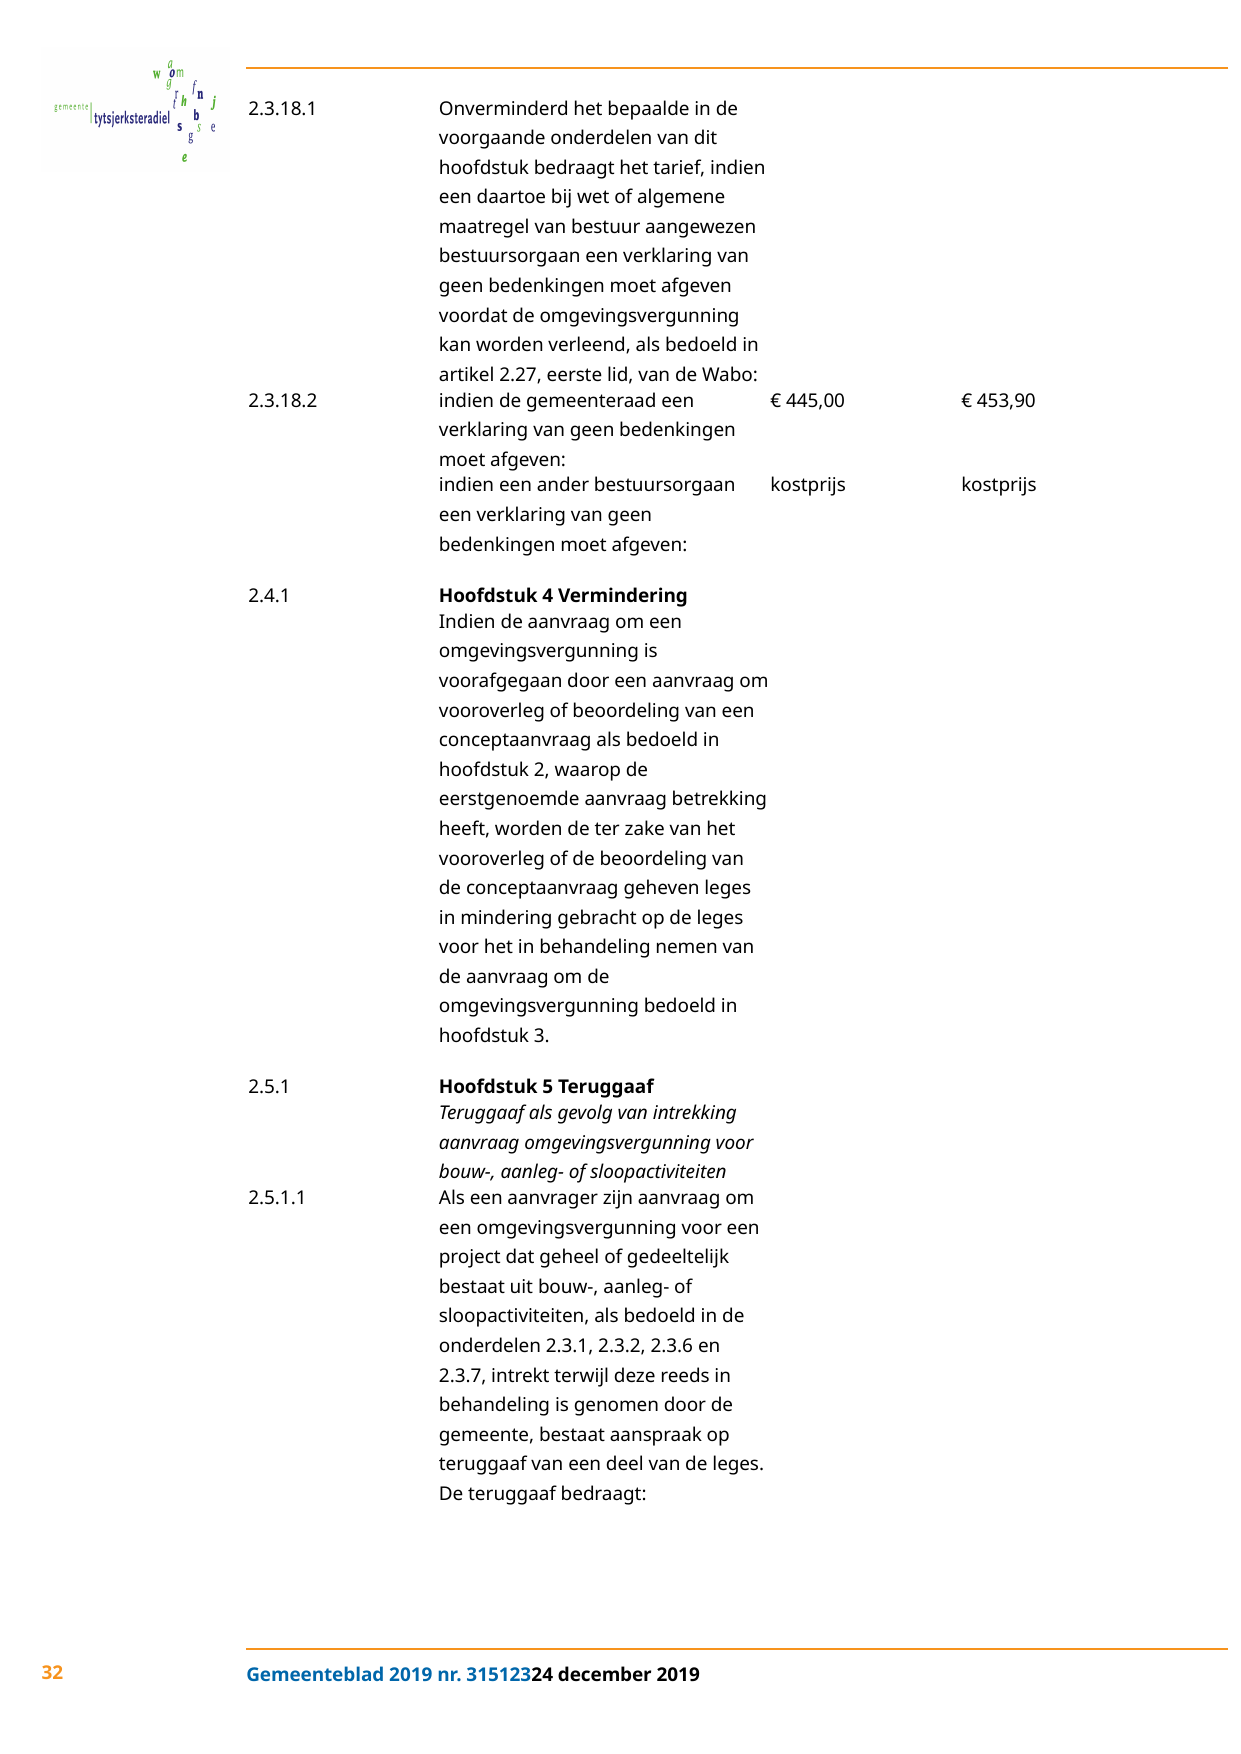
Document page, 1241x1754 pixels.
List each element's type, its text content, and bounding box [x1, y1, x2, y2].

table_cell Hoofdstuk 4 Vermindering [439, 582, 770, 608]
picture [41, 47, 231, 172]
table_cell [961, 1048, 1152, 1074]
table_cell [961, 1184, 1152, 1506]
table_cell indien een ander bestuursorgaan een verklaring van geen bedenkingen moet afgeven: [439, 472, 770, 557]
table_cell [961, 582, 1152, 608]
table_cell Teruggaaf als gevolg van intrekking aanvraag omgevingsvergunning voor bouw-, aanleg- of sloopactiviteiten [439, 1099, 770, 1184]
table_cell [961, 1074, 1152, 1099]
table_cell € 453,90 [961, 387, 1152, 472]
table_cell kostprijs [770, 472, 961, 557]
table_cell [961, 557, 1152, 582]
table_cell [770, 608, 961, 1048]
table_cell 2.5.1 [248, 1074, 439, 1099]
table_cell [248, 1099, 439, 1184]
table_cell Hoofdstuk 5 Teruggaaf [439, 1074, 770, 1099]
table_cell [248, 472, 439, 557]
table_cell 2.3.18.2 [248, 387, 439, 472]
table_cell 2.3.18.1 [248, 95, 439, 387]
table_cell indien de gemeenteraad een verklaring van geen bedenkingen moet afgeven: [439, 387, 770, 472]
table_cell [961, 1099, 1152, 1184]
table_cell [770, 95, 961, 387]
table_cell [770, 1099, 961, 1184]
table_cell [248, 608, 439, 1048]
table_cell [961, 95, 1152, 387]
table_cell Onverminderd het bepaalde in de voorgaande onderdelen van dit hoofdstuk bedraagt het tarief, indien een daartoe bij wet of algemene maatregel van bestuur aangewezen bestuursorgaan een verklaring van geen bedenkingen moet afgeven voordat de omgevingsvergunning kan worden verleend, als bedoeld in artikel 2.27, eerste lid, van de Wabo: [439, 95, 770, 387]
table_cell [248, 1048, 439, 1074]
table_cell [770, 582, 961, 608]
table_cell [439, 1048, 770, 1074]
table_cell [248, 557, 439, 582]
table_cell [770, 557, 961, 582]
table_cell Indien de aanvraag om een omgevingsvergunning is voorafgegaan door een aanvraag om vooroverleg of beoordeling van een conceptaanvraag als bedoeld in hoofdstuk 2, waarop de eerstgenoemde aanvraag betrekking heeft, worden de ter zake van het vooroverleg of de beoordeling van de conceptaanvraag geheven leges in mindering gebracht op de leges voor het in behandeling nemen van de aanvraag om de omgevingsvergunning bedoeld in hoofdstuk 3. [439, 608, 770, 1048]
table_cell [770, 1048, 961, 1074]
table_cell Als een aanvrager zijn aanvraag om een omgevingsvergunning voor een project dat geheel of gedeeltelijk bestaat uit bouw-, aanleg- of sloopactiviteiten, als bedoeld in de onderdelen 2.3.1, 2.3.2, 2.3.6 en 2.3.7, intrekt terwijl deze reeds in behandeling is genomen door de gemeente, bestaat aanspraak op teruggaaf van een deel van de leges. De teruggaaf bedraagt: [439, 1184, 770, 1506]
table_cell [961, 608, 1152, 1048]
table_cell 2.5.1.1 [248, 1184, 439, 1506]
table_cell [770, 1074, 961, 1099]
table_cell 2.4.1 [248, 582, 439, 608]
table_cell € 445,00 [770, 387, 961, 472]
table_cell [770, 1184, 961, 1506]
table_cell [439, 557, 770, 582]
table_cell kostprijs [961, 472, 1152, 557]
